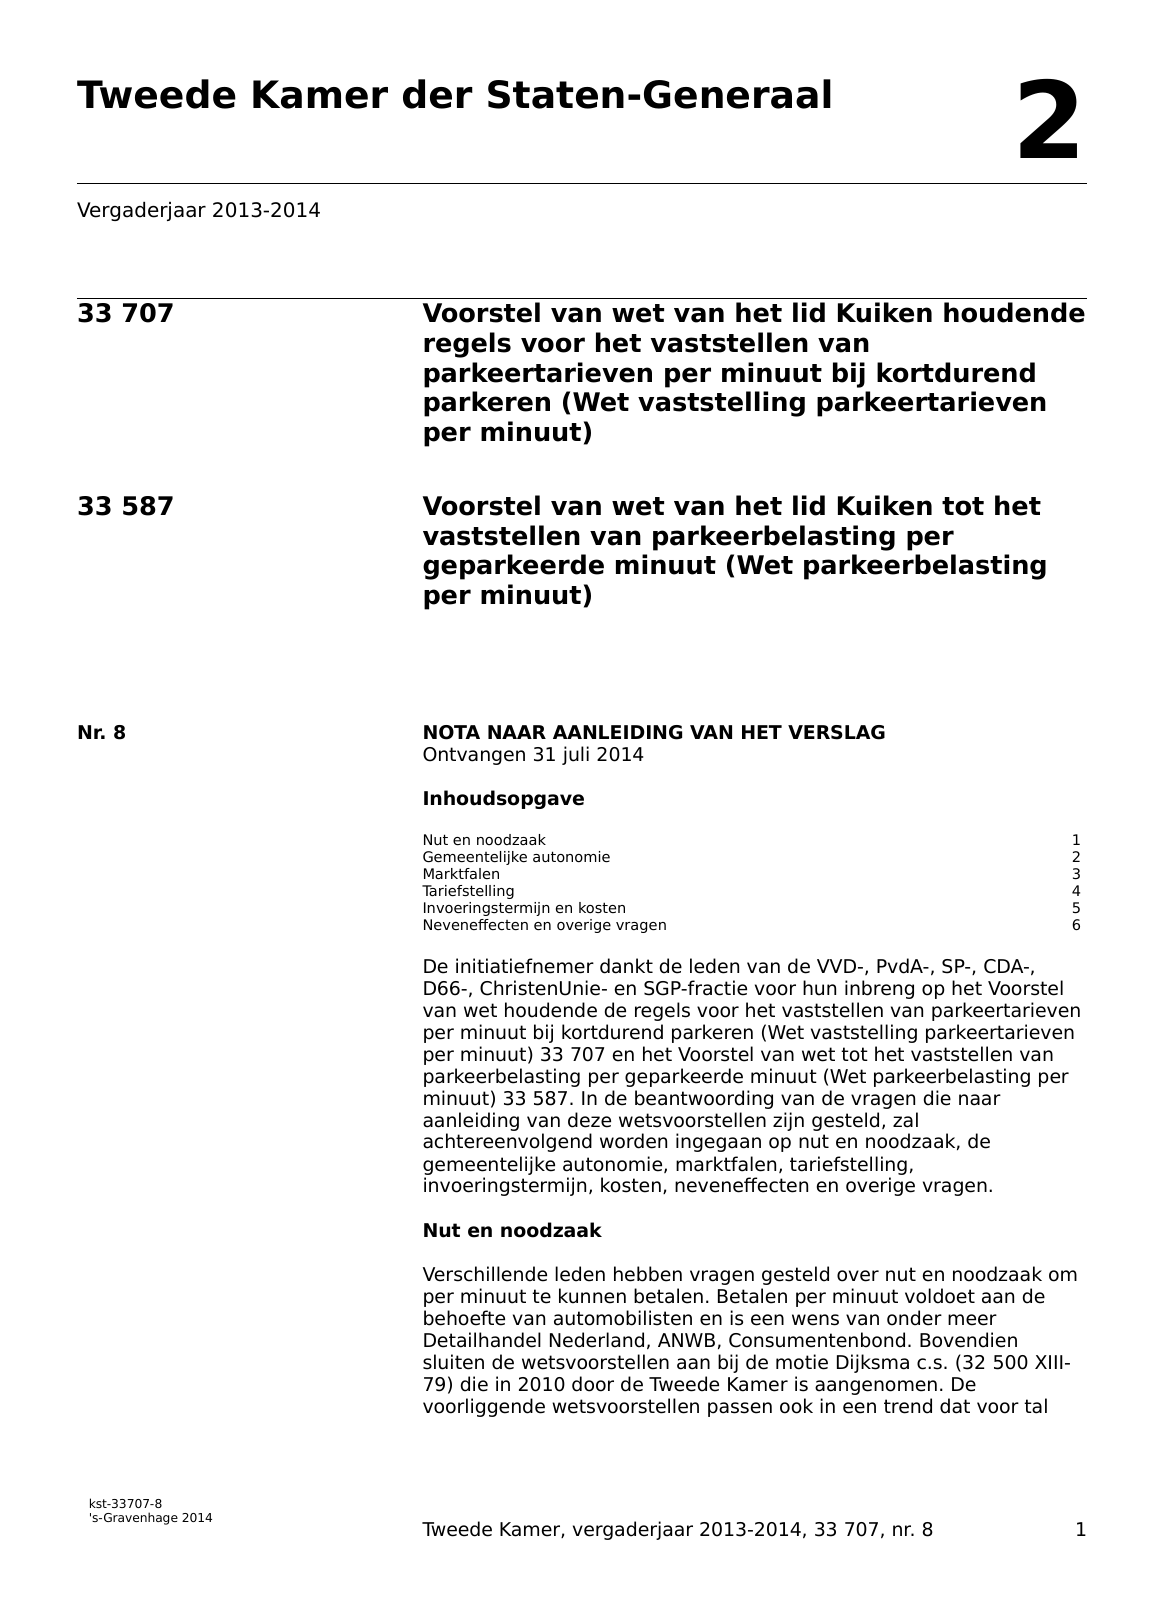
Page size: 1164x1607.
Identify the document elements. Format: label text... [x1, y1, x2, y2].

subtitle Inhoudsopgave [422, 788, 1087, 810]
table_header Tweede Kamer der Staten-Generaal [77, 59, 886, 183]
table_cell 3 [1013, 866, 1087, 882]
subtitle Nut en noodzaak [422, 1219, 1087, 1242]
table_header 2 [886, 59, 1087, 183]
table_cell Tariefstelling [422, 883, 1013, 899]
table_cell Neveneffecten en overige vragen [422, 916, 1013, 933]
table_cell 2 [1013, 849, 1087, 866]
text 's-Gravenhage 2014 [88, 1511, 323, 1525]
table_header Nut en noodzaak [422, 832, 1013, 848]
table_header 1 [1013, 832, 1087, 848]
table_cell Vergaderjaar 2013-2014 [77, 184, 1087, 298]
subtitle 33 587 Voorstel van wet van het lid Kuiken tot het vaststellen van parkeerbelasting per geparkeerde minuut (Wet parkeerbelasting per minuut) [77, 492, 1087, 611]
subtitle 33 707 Voorstel van wet van het lid Kuiken houdende regels voor het vaststellen van parkeertarieven per minuut bij kortdurend parkeren (Wet vaststelling parkeertarieven per minuut) [77, 299, 1087, 447]
text Ontvangen 31 juli 2014 [422, 743, 1087, 766]
table_cell Invoeringstermijn en kosten [422, 900, 1013, 916]
text kst-33707-8 [88, 1497, 323, 1511]
table_cell 4 [1013, 883, 1087, 899]
subtitle Nr. 8 NOTA NAAR AANLEIDING VAN HET VERSLAG [77, 722, 1087, 743]
text Verschillende leden hebben vragen gesteld over nut en noodzaak om per minuut te kunnen betalen. Betalen per minuut voldoet aan de behoefte van automobilisten en is een wens van onder meer Detailhandel Nederland, ANWB, Consumentenbond. Bovendien sluiten de wetsvoorstellen aan bij de motie Dijksma c.s. (32 500 XIII-79) die in 2010 door de Tweede Kamer is aangenomen. De voorliggende wetsvoorstellen passen ook in een trend dat voor tal [422, 1264, 1087, 1418]
text De initiatiefnemer dankt de leden van de VVD-, PvdA-, SP-, CDA-, D66-, ChristenUnie- en SGP-fractie voor hun inbreng op het Voorstel van wet houdende de regels voor het vaststellen van parkeertarieven per minuut bij kortdurend parkeren (Wet vaststelling parkeertarieven per minuut) 33 707 en het Voorstel van wet tot het vaststellen van parkeerbelasting per geparkeerde minuut (Wet parkeerbelasting per minuut) 33 587. In de beantwoording van de vragen die naar aanleiding van deze wetsvoorstellen zijn gesteld, zal achtereenvolgend worden ingegaan op nut en noodzaak, de gemeentelijke autonomie, marktfalen, tariefstelling, invoeringstermijn, kosten, neveneffecten en overige vragen. [422, 956, 1087, 1197]
table_cell Gemeentelijke autonomie [422, 849, 1013, 866]
table_cell Marktfalen [422, 866, 1013, 882]
table_cell 6 [1013, 916, 1087, 933]
table_cell 5 [1013, 900, 1087, 916]
